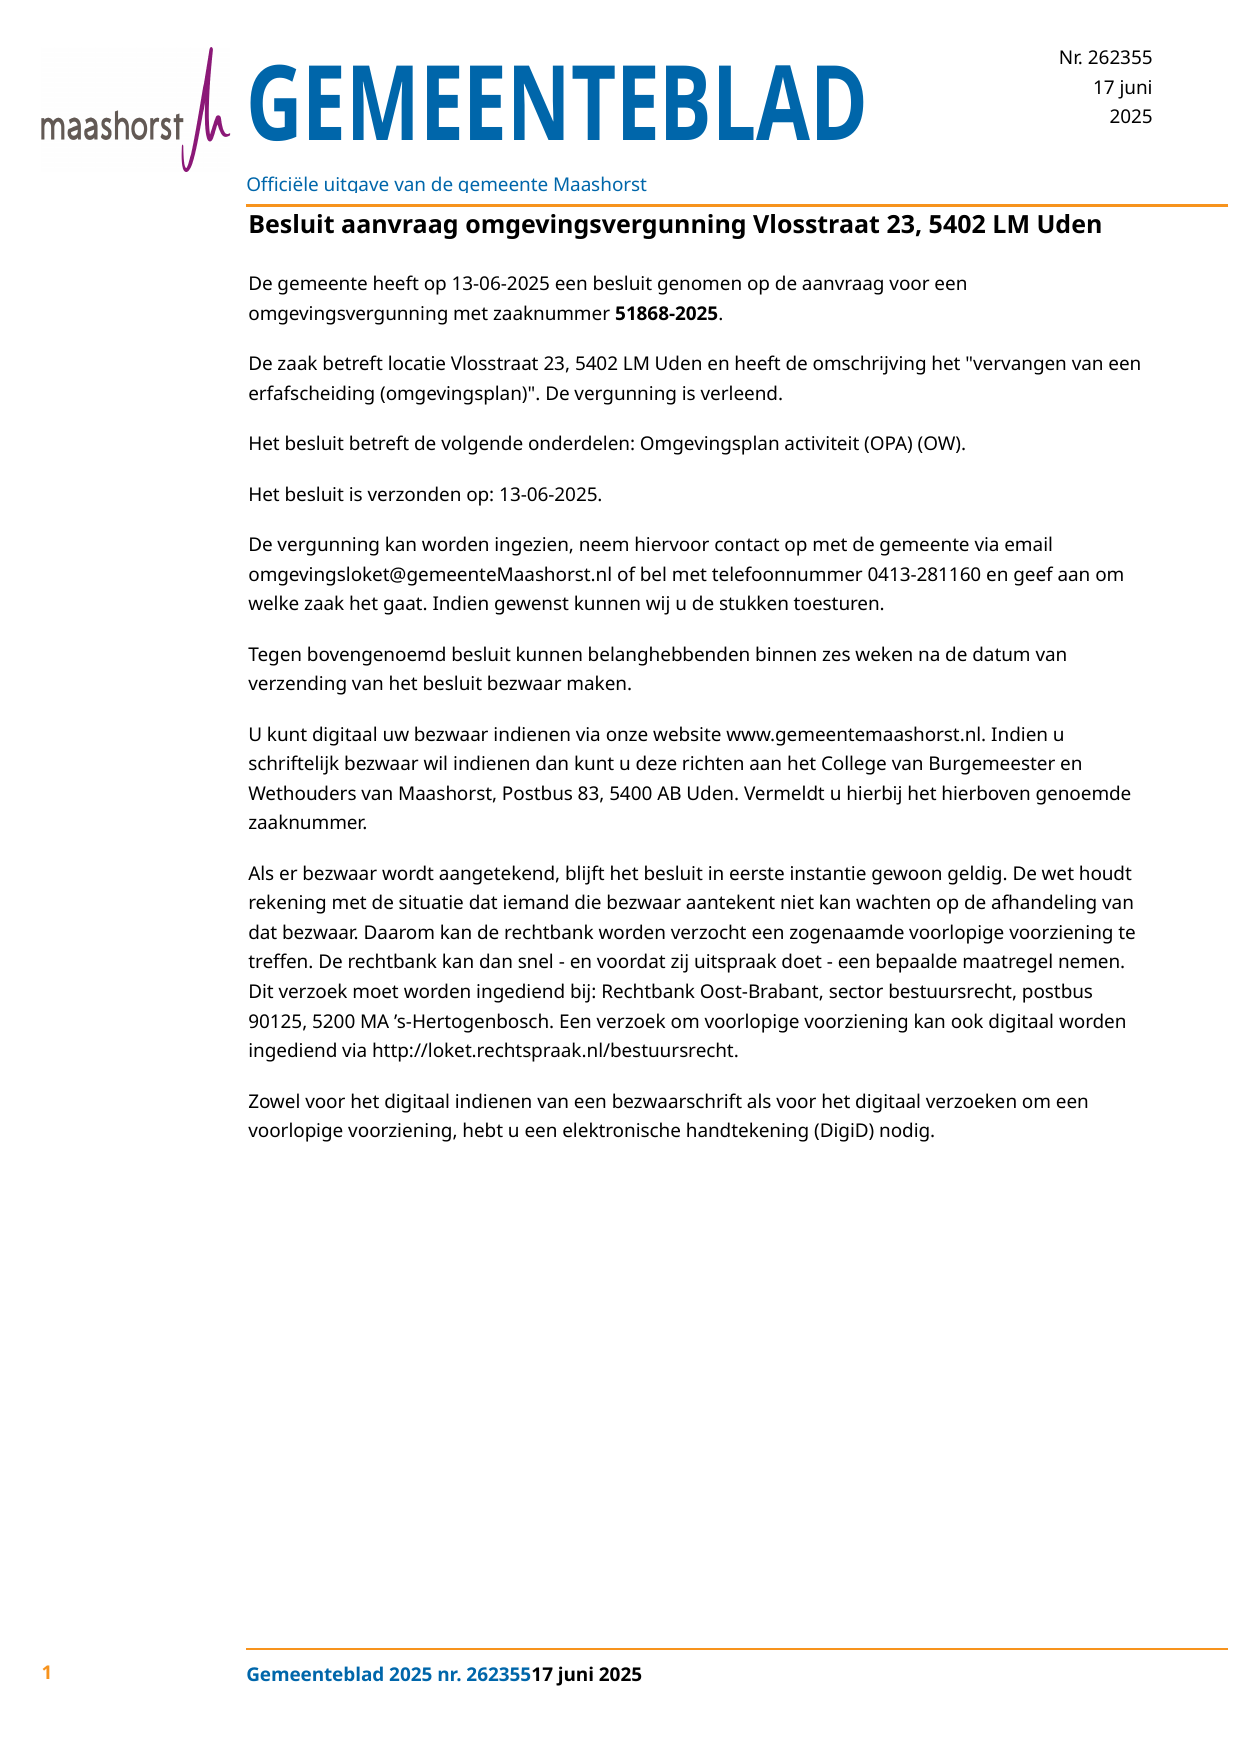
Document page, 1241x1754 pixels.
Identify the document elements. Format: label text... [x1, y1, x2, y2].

text U kunt digitaal uw bezwaar indienen via onze website www.gemeentemaashorst.nl. Indien u schriftelijk bezwaar wil indienen dan kunt u deze richten aan het College van Burgemeester en Wethouders van Maashorst, Postbus 83, 5400 AB Uden. Vermeldt u hierbij het hierboven genoemde zaaknummer. [248, 721, 1152, 835]
text Tegen bovengenoemd besluit kunnen belanghebbenden binnen zes weken na de datum van verzending van het besluit bezwaar maken. [248, 641, 1152, 696]
text Als er bezwaar wordt aangetekend, blijft het besluit in eerste instantie gewoon geldig. De wet houdt rekening met de situatie dat iemand die bezwaar aantekent niet kan wachten op de afhandeling van dat bezwaar. Daarom kan de rechtbank worden verzocht een zogenaamde voorlopige voorziening te treffen. De rechtbank kan dan snel - en voordat zij uitspraak doet - een bepaalde maatregel nemen. Dit verzoek moet worden ingediend bij: Rechtbank Oost-Brabant, sector bestuursrecht, postbus 90125, 5200 MA ’s-Hertogenbosch. Een verzoek om voorlopige voorziening kan ook digitaal worden ingediend via http://loket.rechtspraak.nl/bestuursrecht. [248, 860, 1152, 1063]
picture [41, 47, 231, 172]
text Het besluit betreft de volgende onderdelen: Omgevingsplan activiteit (OPA) (OW). [248, 430, 1152, 456]
text De gemeente heeft op 13-06-2025 een besluit genomen op de aanvraag voor een omgevingsvergunning met zaaknummer 51868-2025. [248, 270, 1152, 326]
text Besluit aanvraag omgevingsvergunning Vlosstraat 23, 5402 LM Uden [248, 207, 1152, 241]
text Zowel voor het digitaal indienen van een bezwaarschrift als voor het digitaal verzoeken om een voorlopige voorziening, hebt u een elektronische handtekening (DigiD) nodig. [248, 1088, 1152, 1143]
text Het besluit is verzonden op: 13-06-2025. [248, 481, 1152, 506]
text De zaak betreft locatie Vlosstraat 23, 5402 LM Uden en heeft de omschrijving het "vervangen van een erfafscheiding (omgevingsplan)". De vergunning is verleend. [248, 350, 1152, 406]
text De vergunning kan worden ingezien, neem hiervoor contact op met de gemeente via email omgevingsloket@gemeenteMaashorst.nl of bel met telefoonnummer 0413-281160 en geef aan om welke zaak het gaat. Indien gewenst kunnen wij u de stukken toesturen. [248, 531, 1152, 616]
